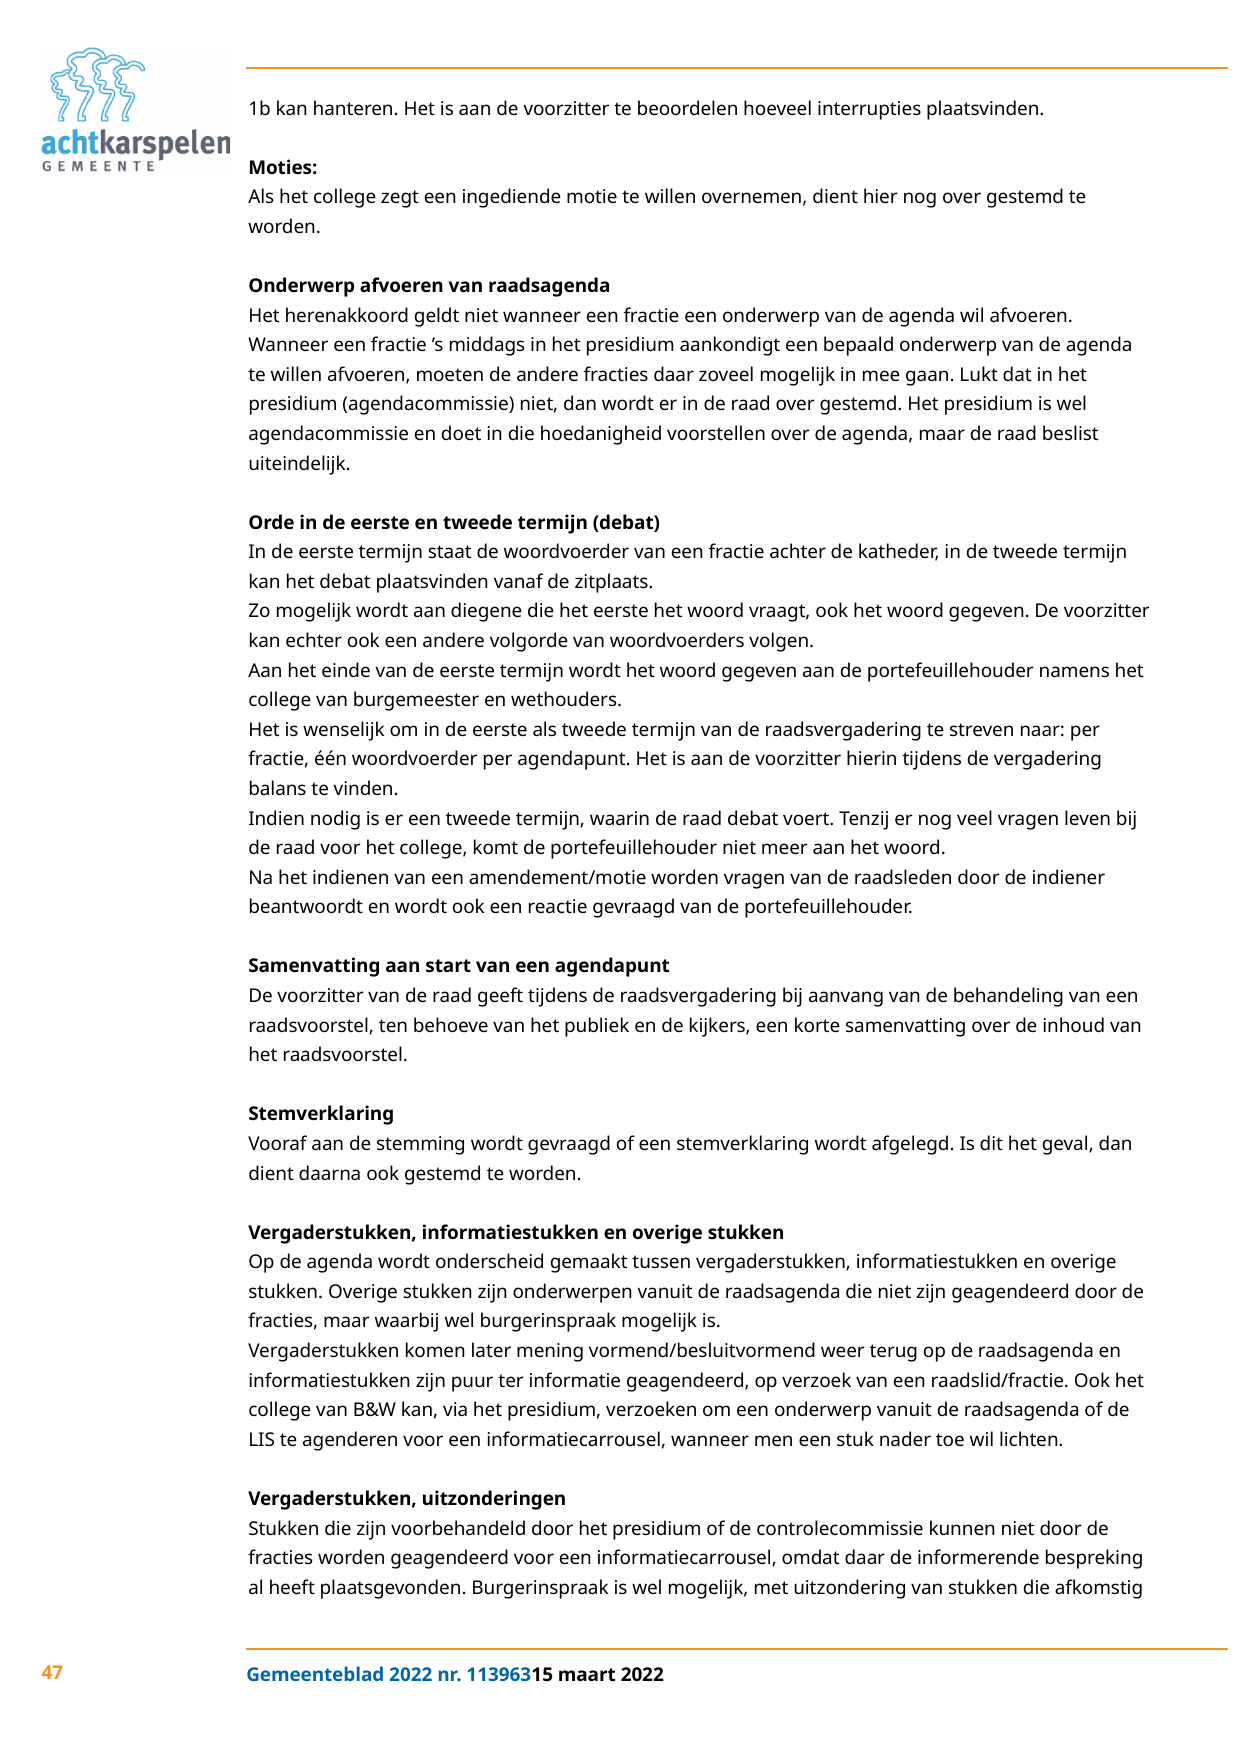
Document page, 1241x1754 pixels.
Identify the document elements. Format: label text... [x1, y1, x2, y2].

text Vergaderstukken, uitzonderingen [248, 1485, 1152, 1511]
text De voorzitter van de raad geeft tijdens de raadsvergadering bij aanvang van de behandeling van een raadsvoorstel, ten behoeve van het publiek en de kijkers, een korte samenvatting over de inhoud van het raadsvoorstel. [248, 982, 1152, 1067]
text Het herenakkoord geldt niet wanneer een fractie een onderwerp van de agenda wil afvoeren. Wanneer een fractie ’s middags in het presidium aankondigt een bepaald onderwerp van de agenda te willen afvoeren, moeten de andere fracties daar zoveel mogelijk in mee gaan. Lukt dat in het presidium (agendacommissie) niet, dan wordt er in de raad over gestemd. Het presidium is wel agendacommissie en doet in die hoedanigheid voorstellen over de agenda, maar de raad beslist uiteindelijk. [248, 302, 1152, 476]
text Als het college zegt een ingediende motie te willen overnemen, dient hier nog over gestemd te worden. [248, 183, 1152, 239]
text Zo mogelijk wordt aan diegene die het eerste het woord vraagt, ook het woord gegeven. De voorzitter kan echter ook een andere volgorde van woordvoerders volgen. [248, 598, 1152, 653]
text Stemverklaring [248, 1101, 1152, 1126]
text Onderwerp afvoeren van raadsagenda [248, 272, 1152, 298]
text 1b kan hanteren. Het is aan de voorzitter te beoordelen hoeveel interrupties plaatsvinden. [248, 95, 1152, 121]
text Samenvatting aan start van een agendapunt [248, 953, 1152, 978]
text Orde in de eerste en tweede termijn (debat) [248, 509, 1152, 535]
text Vergaderstukken komen later mening vormend/besluitvormend weer terug op de raadsagenda en informatiestukken zijn puur ter informatie geagendeerd, op verzoek van een raadslid/fractie. Ook het college van B&W kan, via het presidium, verzoeken om een onderwerp vanuit de raadsagenda of de LIS te agenderen voor een informatiecarrousel, wanneer men een stuk nader toe wil lichten. [248, 1337, 1152, 1452]
text Aan het einde van de eerste termijn wordt het woord gegeven aan de portefeuillehouder namens het college van burgemeester en wethouders. [248, 657, 1152, 712]
picture [41, 47, 231, 172]
text Het is wenselijk om in de eerste als tweede termijn van de raadsvergadering te streven naar: per fractie, één woordvoerder per agendapunt. Het is aan de voorzitter hierin tijdens de vergadering balans te vinden. [248, 716, 1152, 801]
text Stukken die zijn voorbehandeld door het presidium of de controlecommissie kunnen niet door de fracties worden geagendeerd voor een informatiecarrousel, omdat daar de informerende bespreking al heeft plaatsgevonden. Burgerinspraak is wel mogelijk, met uitzondering van stukken die afkomstig [248, 1515, 1152, 1600]
text Na het indienen van een amendement/motie worden vragen van de raadsleden door de indiener beantwoordt en wordt ook een reactie gevraagd van de portefeuillehouder. [248, 864, 1152, 919]
text Op de agenda wordt onderscheid gemaakt tussen vergaderstukken, informatiestukken en overige stukken. Overige stukken zijn onderwerpen vanuit de raadsagenda die niet zijn geagendeerd door de fracties, maar waarbij wel burgerinspraak mogelijk is. [248, 1248, 1152, 1333]
text Vooraf aan de stemming wordt gevraagd of een stemverklaring wordt afgelegd. Is dit het geval, dan dient daarna ook gestemd te worden. [248, 1130, 1152, 1186]
text Vergaderstukken, informatiestukken en overige stukken [248, 1219, 1152, 1245]
text In de eerste termijn staat de woordvoerder van een fractie achter de katheder, in de tweede termijn kan het debat plaatsvinden vanaf de zitplaats. [248, 538, 1152, 594]
text Indien nodig is er een tweede termijn, waarin de raad debat voert. Tenzij er nog veel vragen leven bij de raad voor het college, komt de portefeuillehouder niet meer aan het woord. [248, 805, 1152, 860]
text Moties: [248, 154, 1152, 180]
